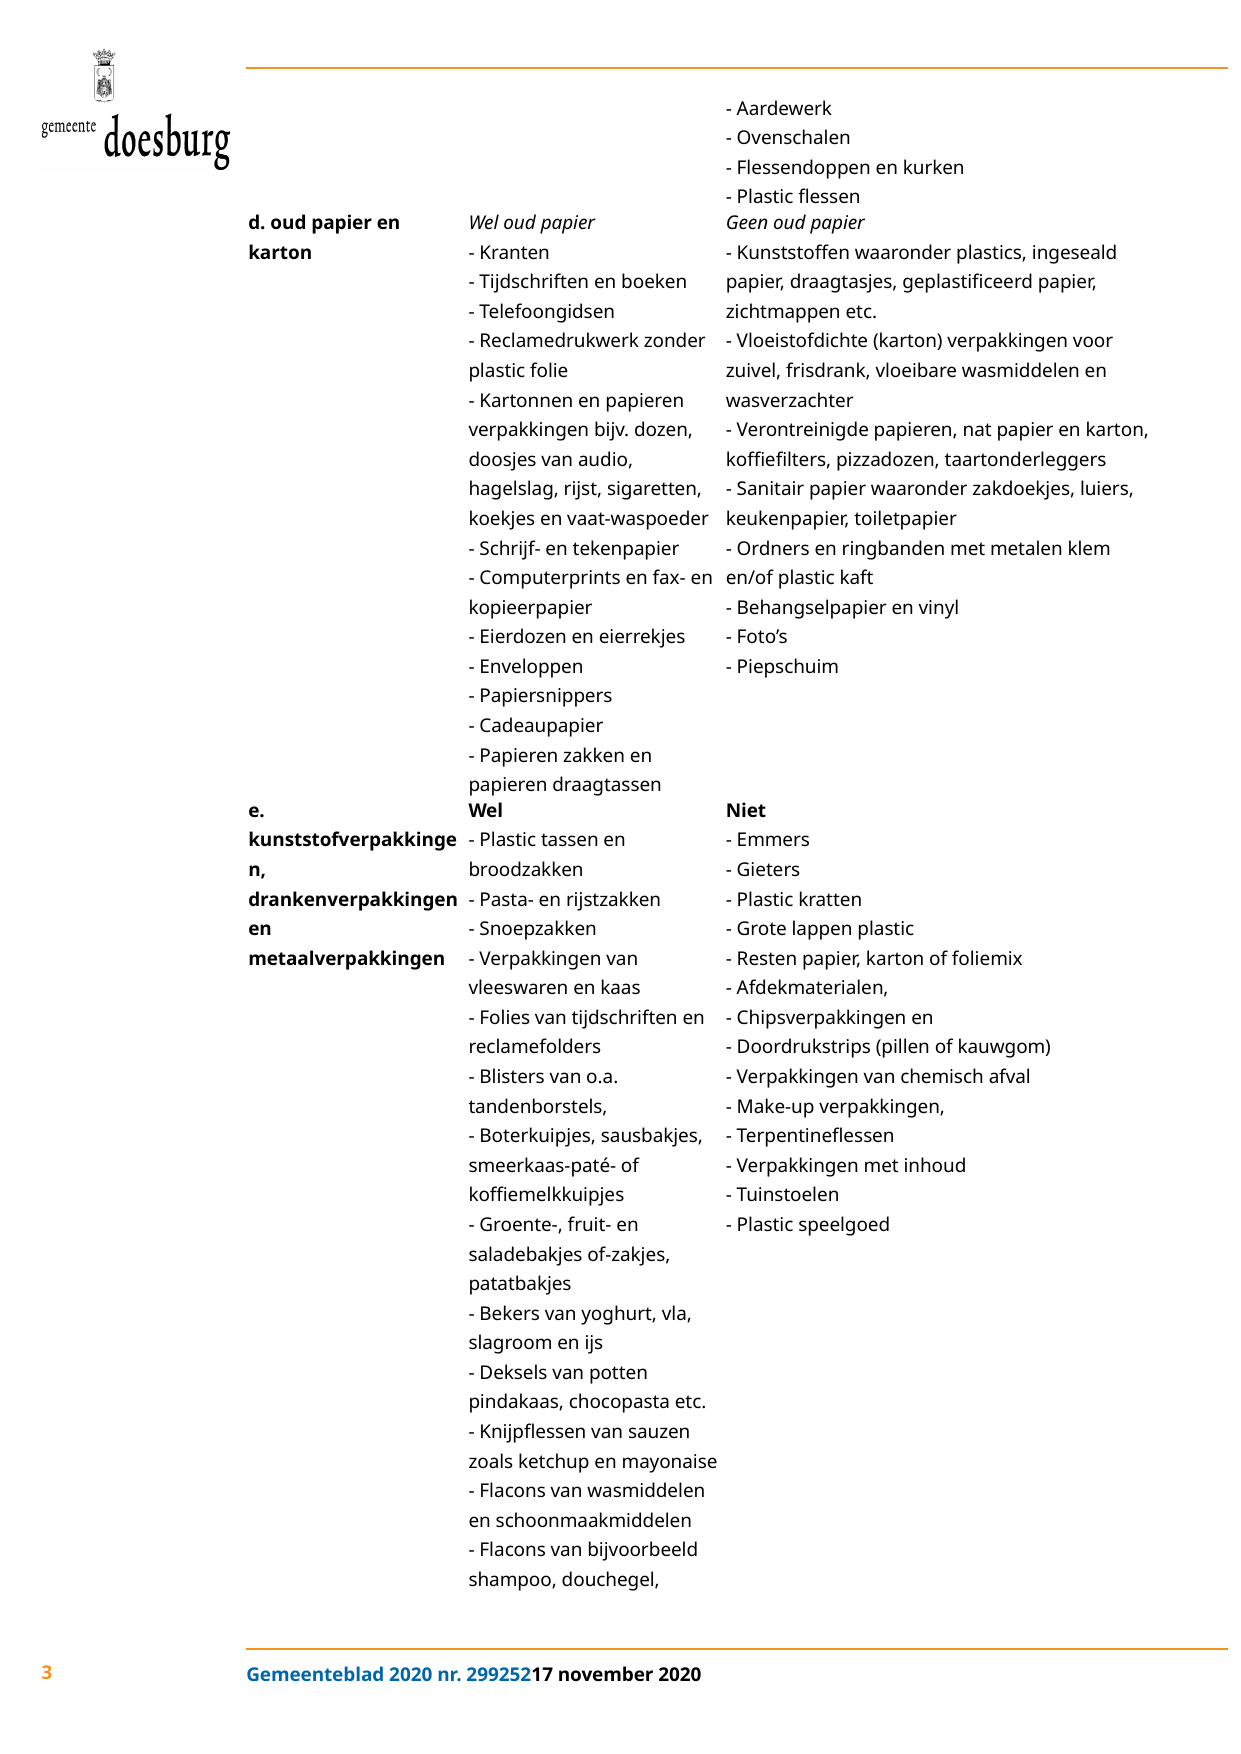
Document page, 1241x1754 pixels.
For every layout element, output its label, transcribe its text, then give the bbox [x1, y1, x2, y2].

table_cell Geen oud papier - Kunststoffen waaronder plastics, ingeseald papier, draagtasjes, geplastificeerd papier, zichtmappen etc. - Vloeistofdichte (karton) verpakkingen voor zuivel, frisdrank, vloeibare wasmiddelen en wasverzachter - Verontreinigde papieren, nat papier en karton, koffiefilters, pizzadozen, taartonderleggers - Sanitair papier waaronder zakdoekjes, luiers, keukenpapier, toiletpapier - Ordners en ringbanden met metalen klem en/of plastic kaft - Behangselpapier en vinyl - Foto’s - Piepschuim [726, 209, 1152, 797]
table_cell [248, 95, 468, 209]
picture [41, 47, 231, 172]
table_cell [468, 95, 726, 209]
table_cell Wel oud papier - Kranten - Tijdschriften en boeken - Telefoongidsen - Reclamedrukwerk zonder plastic folie - Kartonnen en papieren verpakkingen bijv. dozen, doosjes van audio, hagelslag, rijst, sigaretten, koekjes en vaat-waspoeder - Schrijf- en tekenpapier - Computerprints en fax- en kopieerpapier - Eierdozen en eierrekjes - Enveloppen - Papiersnippers - Cadeaupapier - Papieren zakken en papieren draagtassen [468, 209, 726, 797]
table_cell - Aardewerk - Ovenschalen - Flessendoppen en kurken - Plastic flessen [726, 95, 1152, 209]
table_cell Wel - Plastic tassen en broodzakken - Pasta- en rijstzakken - Snoepzakken - Verpakkingen van vleeswaren en kaas - Folies van tijdschriften en reclamefolders - Blisters van o.a. tandenborstels, - Boterkuipjes, sausbakjes, smeerkaas-paté- of koffiemelkkuipjes - Groente-, fruit- en saladebakjes of-zakjes, patatbakjes - Bekers van yoghurt, vla, slagroom en ijs - Deksels van potten pindakaas, chocopasta etc. - Knijpflessen van sauzen zoals ketchup en mayonaise - Flacons van wasmiddelen en schoonmaakmiddelen - Flacons van bijvoorbeeld shampoo, douchegel, [468, 797, 726, 1592]
table_cell Niet - Emmers - Gieters - Plastic kratten - Grote lappen plastic - Resten papier, karton of foliemix - Afdekmaterialen, - Chipsverpakkingen en - Doordrukstrips (pillen of kauwgom) - Verpakkingen van chemisch afval - Make-up verpakkingen, - Terpentineflessen - Verpakkingen met inhoud - Tuinstoelen - Plastic speelgoed [726, 797, 1152, 1592]
table_cell d. oud papier en karton [248, 209, 468, 797]
table_cell e. kunststofverpakkingen, drankenverpakkingen en metaalverpakkingen [248, 797, 468, 1592]
